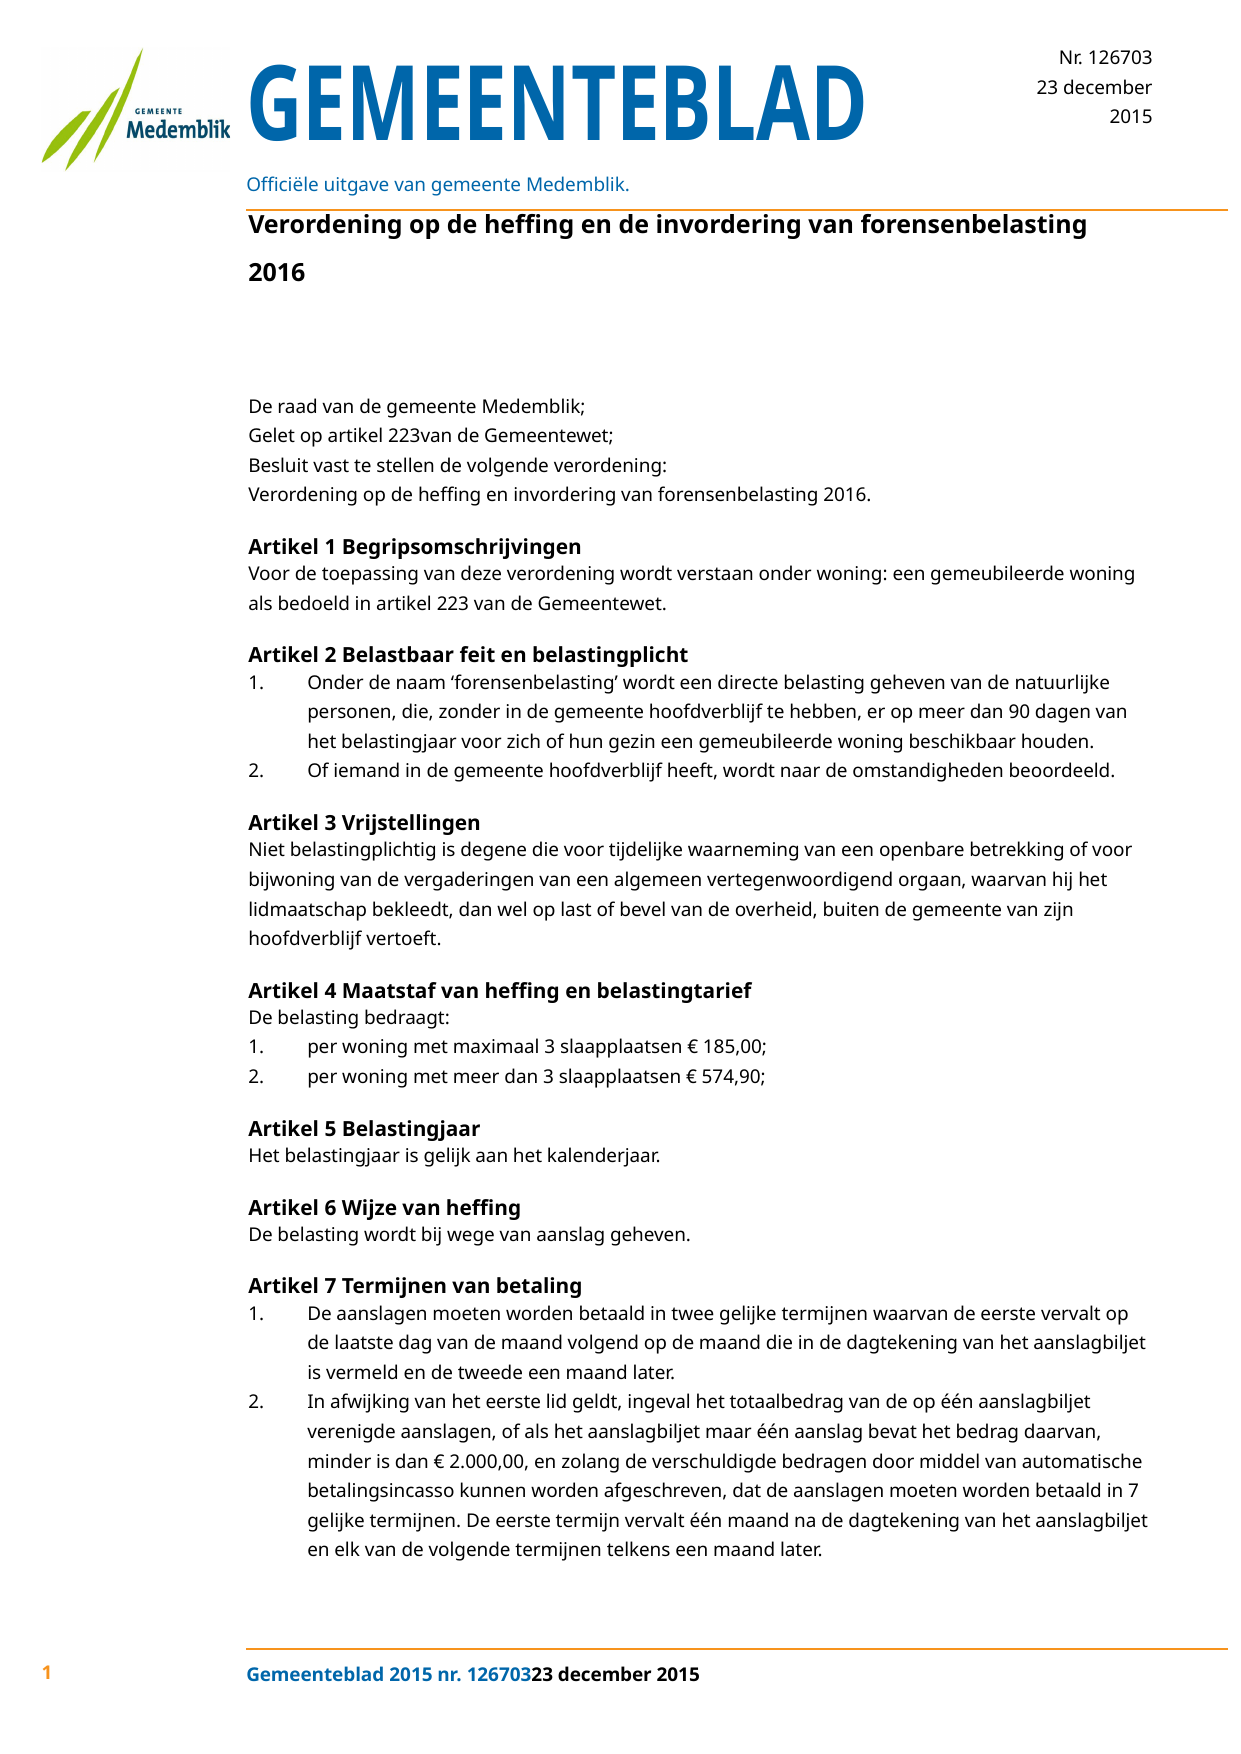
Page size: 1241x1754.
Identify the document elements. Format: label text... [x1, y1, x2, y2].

text Voor de toepassing van deze verordening wordt verstaan onder woning: een gemeubileerde woning als bedoeld in artikel 223 van de Gemeentewet. [248, 561, 1152, 616]
text Niet belastingplichtig is degene die voor tijdelijke waarneming van een openbare betrekking of voor bijwoning van de vergaderingen van een algemeen vertegenwoordigend orgaan, waarvan hij het lidmaatschap bekleedt, dan wel op last of bevel van de overheid, buiten de gemeente van zijn hoofdverblijf vertoeft. [248, 837, 1152, 951]
list Onder de naam ‘forensenbelasting’ wordt een directe belasting geheven van de natuurlijke personen, die, zonder in de gemeente hoofdverblijf te hebben, er op meer dan 90 dagen van het belastingjaar voor zich of hun gezin een gemeubileerde woning beschikbaar houden. [248, 669, 1152, 754]
list In afwijking van het eerste lid geldt, ingeval het totaalbedrag van de op één aanslagbiljet verenigde aanslagen, of als het aanslagbiljet maar één aanslag bevat het bedrag daarvan, minder is dan € 2.000,00, en zolang de verschuldigde bedragen door middel van automatische betalingsincasso kunnen worden afgeschreven, dat de aanslagen moeten worden betaald in 7 gelijke termijnen. De eerste termijn vervalt één maand na de dagtekening van het aanslagbiljet en elk van de volgende termijnen telkens een maand later. [248, 1389, 1152, 1562]
text Artikel 2 Belastbaar feit en belastingplicht [248, 641, 1152, 669]
text Besluit vast te stellen de volgende verordening: [248, 452, 1152, 478]
text Artikel 5 Belastingjaar [248, 1114, 1152, 1142]
text Het belastingjaar is gelijk aan het kalenderjaar. [248, 1142, 1152, 1168]
text Artikel 1 Begripsomschrijvingen [248, 532, 1152, 561]
text Artikel 4 Maatstaf van heffing en belastingtarief [248, 976, 1152, 1004]
text Verordening op de heffing en de invordering van forensenbelasting 2016 [248, 211, 1152, 288]
text De belasting bedraagt: [248, 1004, 1152, 1030]
text Artikel 3 Vrijstellingen [248, 808, 1152, 837]
text Artikel 7 Termijnen van betaling [248, 1271, 1152, 1300]
text De raad van de gemeente Medemblik; [248, 393, 1152, 419]
list per woning met meer dan 3 slaapplaatsen € 574,90; [248, 1063, 1152, 1089]
list Of iemand in de gemeente hoofdverblijf heeft, wordt naar de omstandigheden beoordeeld. [248, 758, 1152, 783]
list De aanslagen moeten worden betaald in twee gelijke termijnen waarvan de eerste vervalt op de laatste dag van de maand volgend op de maand die in de dagtekening van het aanslagbiljet is vermeld en de tweede een maand later. [248, 1300, 1152, 1385]
text Gelet op artikel 223van de Gemeentewet; [248, 422, 1152, 448]
list per woning met maximaal 3 slaapplaatsen € 185,00; [248, 1034, 1152, 1059]
text Artikel 6 Wijze van heffing [248, 1193, 1152, 1221]
text De belasting wordt bij wege van aanslag geheven. [248, 1221, 1152, 1247]
picture [41, 47, 231, 172]
text Verordening op de heffing en invordering van forensenbelasting 2016. [248, 482, 1152, 507]
